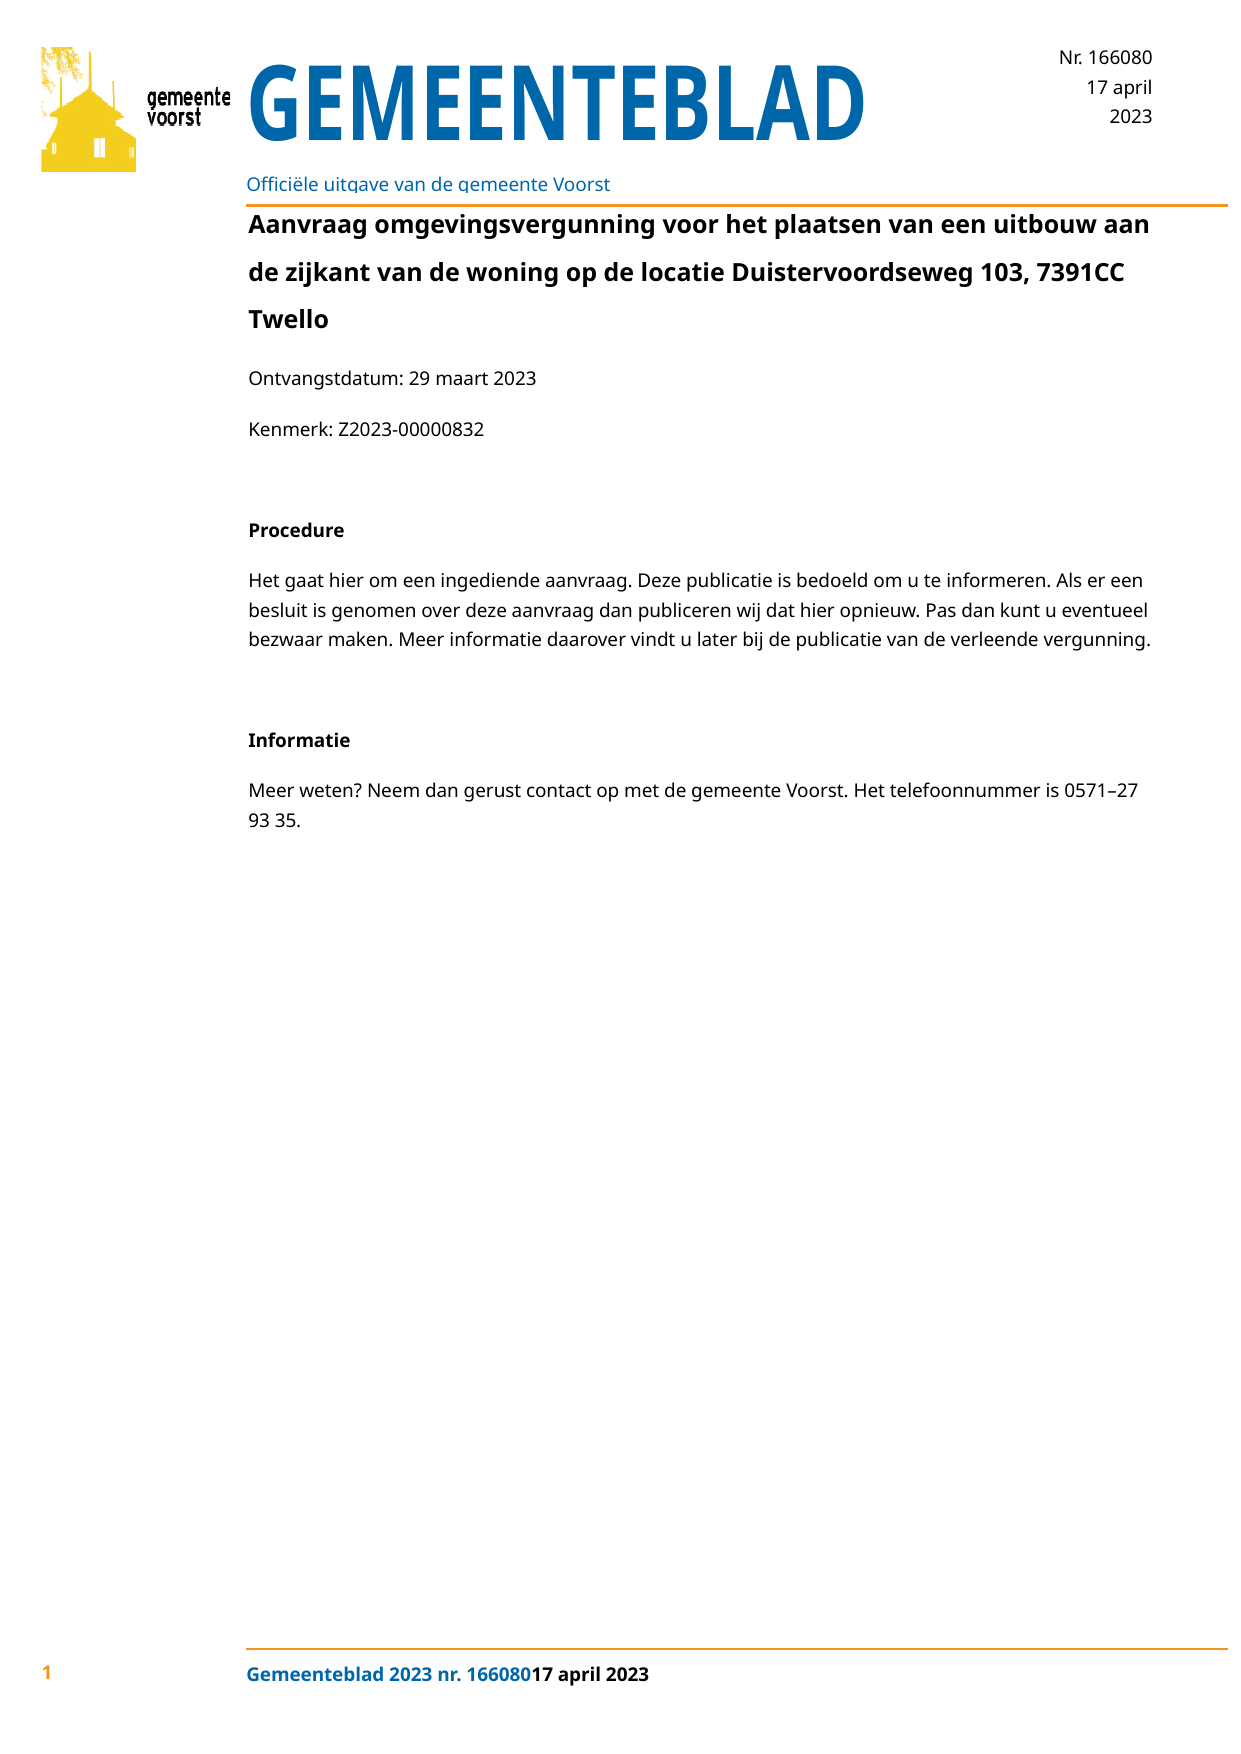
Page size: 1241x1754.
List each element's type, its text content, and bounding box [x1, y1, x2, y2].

text Kenmerk: Z2023-00000832 [248, 416, 1152, 442]
text Procedure [248, 517, 1152, 542]
text Ontvangstdatum: 29 maart 2023 [248, 366, 1152, 391]
text Aanvraag omgevingsvergunning voor het plaatsen van een uitbouw aan de zijkant van de woning op de locatie Duistervoordseweg 103, 7391CC Twello [248, 207, 1152, 336]
text Informatie [248, 727, 1152, 753]
text Het gaat hier om een ingediende aanvraag. Deze publicatie is bedoeld om u te informeren. Als er een besluit is genomen over deze aanvraag dan publiceren wij dat hier opnieuw. Pas dan kunt u eventueel bezwaar maken. Meer informatie daarover vindt u later bij de publicatie van de verleende vergunning. [248, 567, 1152, 652]
text Meer weten? Neem dan gerust contact op met de gemeente Voorst. Het telefoonnummer is 0571–27 93 35. [248, 778, 1152, 833]
picture [41, 47, 231, 172]
